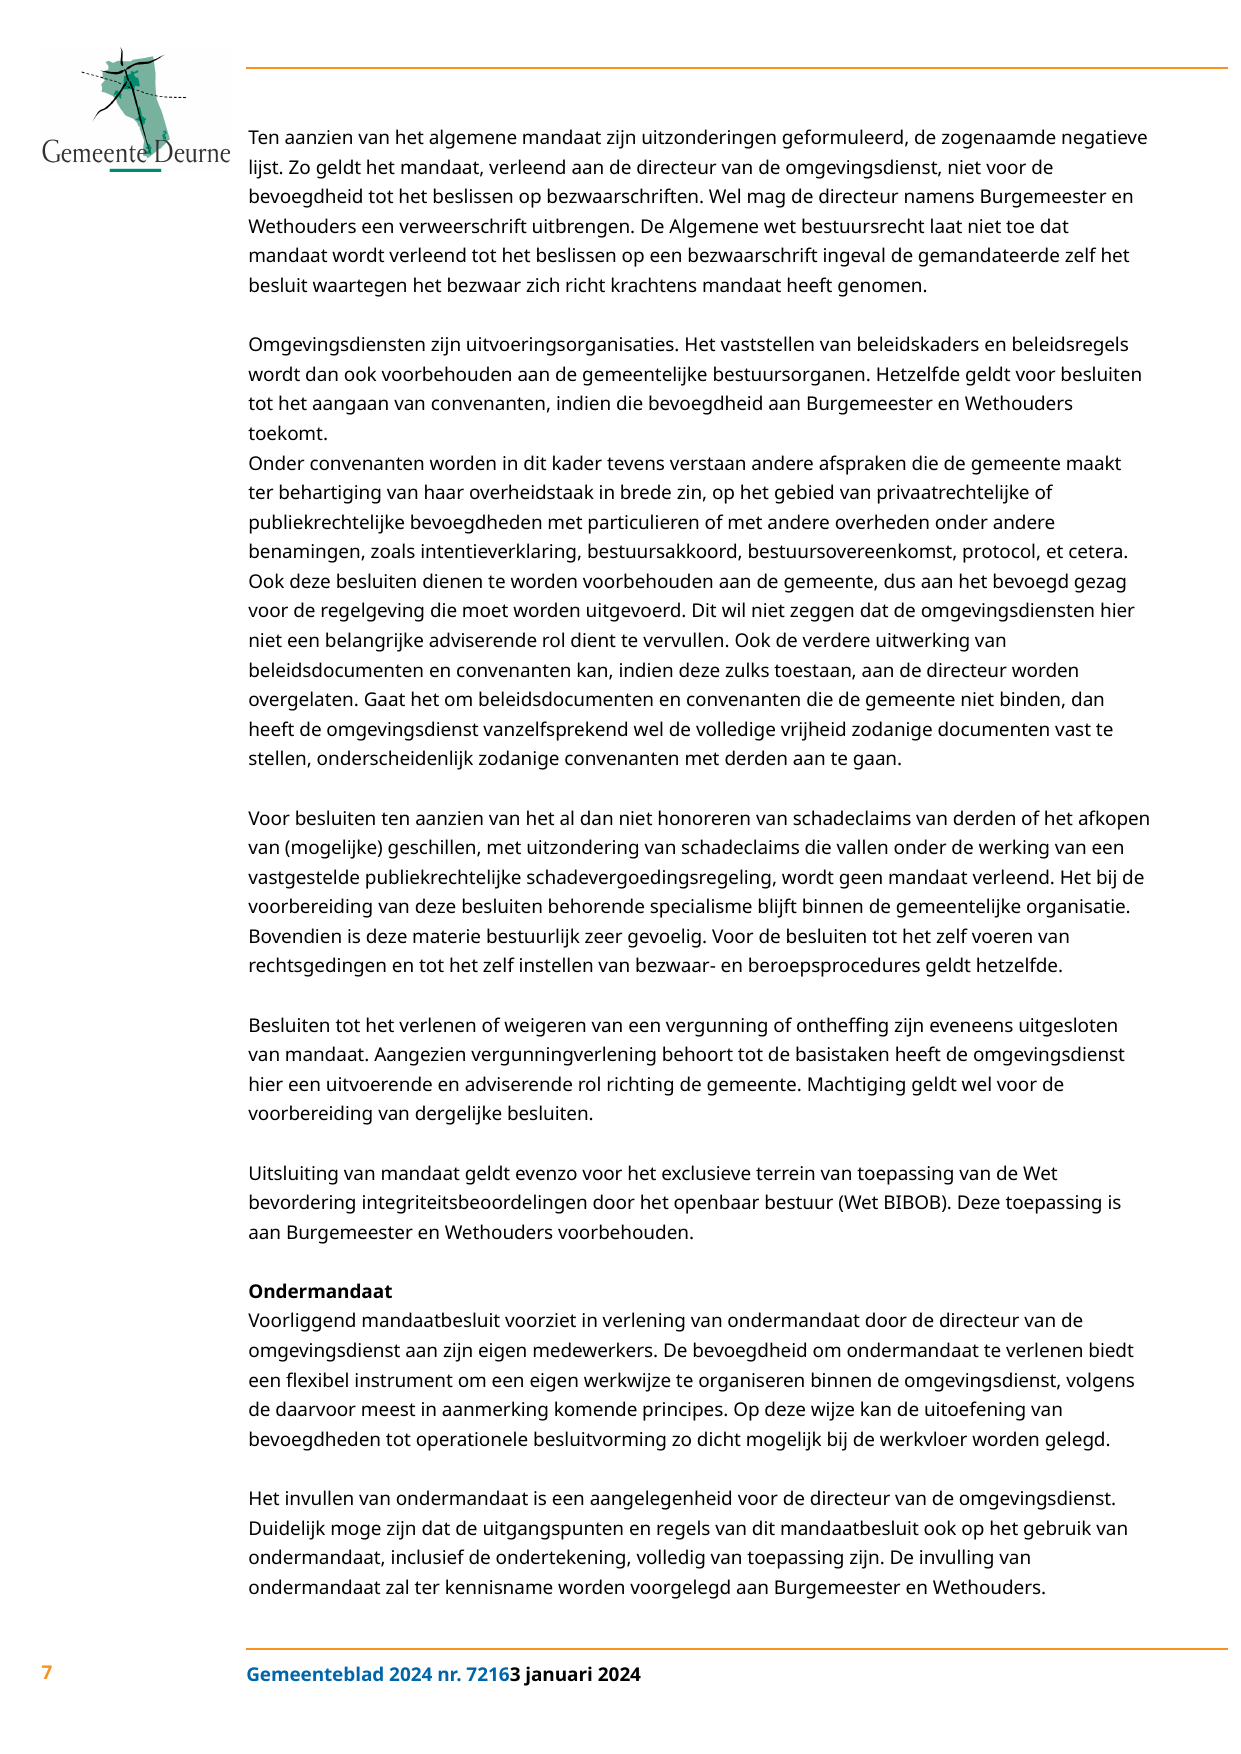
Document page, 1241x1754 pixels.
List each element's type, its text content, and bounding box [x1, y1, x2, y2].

text Besluiten tot het verlenen of weigeren van een vergunning of ontheffing zijn eveneens uitgesloten van mandaat. Aangezien vergunningverlening behoort tot de basistaken heeft de omgevingsdienst hier een uitvoerende en adviserende rol richting de gemeente. Machtiging geldt wel voor de voorbereiding van dergelijke besluiten. [248, 1012, 1152, 1126]
text Ook deze besluiten dienen te worden voorbehouden aan de gemeente, dus aan het bevoegd gezag voor de regelgeving die moet worden uitgevoerd. Dit wil niet zeggen dat de omgevingsdiensten hier niet een belangrijke adviserende rol dient te vervullen. Ook de verdere uitwerking van beleidsdocumenten en convenanten kan, indien deze zulks toestaan, aan de directeur worden overgelaten. Gaat het om beleidsdocumenten en convenanten die de gemeente niet binden, dan heeft de omgevingsdienst vanzelfsprekend wel de volledige vrijheid zodanige documenten vast te stellen, onderscheidenlijk zodanige convenanten met derden aan te gaan. [248, 568, 1152, 771]
text Omgevingsdiensten zijn uitvoeringsorganisaties. Het vaststellen van beleidskaders en beleidsregels wordt dan ook voorbehouden aan de gemeentelijke bestuursorganen. Hetzelfde geldt voor besluiten tot het aangaan van convenanten, indien die bevoegdheid aan Burgemeester en Wethouders toekomt. [248, 331, 1152, 446]
text Ten aanzien van het algemene mandaat zijn uitzonderingen geformuleerd, de zogenaamde negatieve lijst. Zo geldt het mandaat, verleend aan de directeur van de omgevingsdienst, niet voor de bevoegdheid tot het beslissen op bezwaarschriften. Wel mag de directeur namens Burgemeester en Wethouders een verweerschrift uitbrengen. De Algemene wet bestuursrecht laat niet toe dat mandaat wordt verleend tot het beslissen op een bezwaarschrift ingeval de gemandateerde zelf het besluit waartegen het bezwaar zich richt krachtens mandaat heeft genomen. [248, 124, 1152, 298]
text Uitsluiting van mandaat geldt evenzo voor het exclusieve terrein van toepassing van de Wet bevordering integriteitsbeoordelingen door het openbaar bestuur (Wet BIBOB). Deze toepassing is aan Burgemeester en Wethouders voorbehouden. [248, 1160, 1152, 1245]
picture [41, 47, 231, 172]
text Het invullen van ondermandaat is een aangelegenheid voor de directeur van de omgevingsdienst. Duidelijk moge zijn dat de uitgangspunten en regels van dit mandaatbesluit ook op het gebruik van ondermandaat, inclusief de ondertekening, volledig van toepassing zijn. De invulling van ondermandaat zal ter kennisname worden voorgelegd aan Burgemeester en Wethouders. [248, 1485, 1152, 1600]
text Ondermandaat [248, 1278, 1152, 1304]
text Voor besluiten ten aanzien van het al dan niet honoreren van schadeclaims van derden of het afkopen van (mogelijke) geschillen, met uitzondering van schadeclaims die vallen onder de werking van een vastgestelde publiekrechtelijke schadevergoedingsregeling, wordt geen mandaat verleend. Het bij de voorbereiding van deze besluiten behorende specialisme blijft binnen de gemeentelijke organisatie. Bovendien is deze materie bestuurlijk zeer gevoelig. Voor de besluiten tot het zelf voeren van rechtsgedingen en tot het zelf instellen van bezwaar- en beroepsprocedures geldt hetzelfde. [248, 805, 1152, 978]
text Voorliggend mandaatbesluit voorziet in verlening van ondermandaat door de directeur van de omgevingsdienst aan zijn eigen medewerkers. De bevoegdheid om ondermandaat te verlenen biedt een flexibel instrument om een eigen werkwijze te organiseren binnen de omgevingsdienst, volgens de daarvoor meest in aanmerking komende principes. Op deze wijze kan de uitoefening van bevoegdheden tot operationele besluitvorming zo dicht mogelijk bij de werkvloer worden gelegd. [248, 1308, 1152, 1452]
text Onder convenanten worden in dit kader tevens verstaan andere afspraken die de gemeente maakt ter behartiging van haar overheidstaak in brede zin, op het gebied van privaatrechtelijke of publiekrechtelijke bevoegdheden met particulieren of met andere overheden onder andere benamingen, zoals intentieverklaring, bestuursakkoord, bestuursovereenkomst, protocol, et cetera. [248, 450, 1152, 564]
